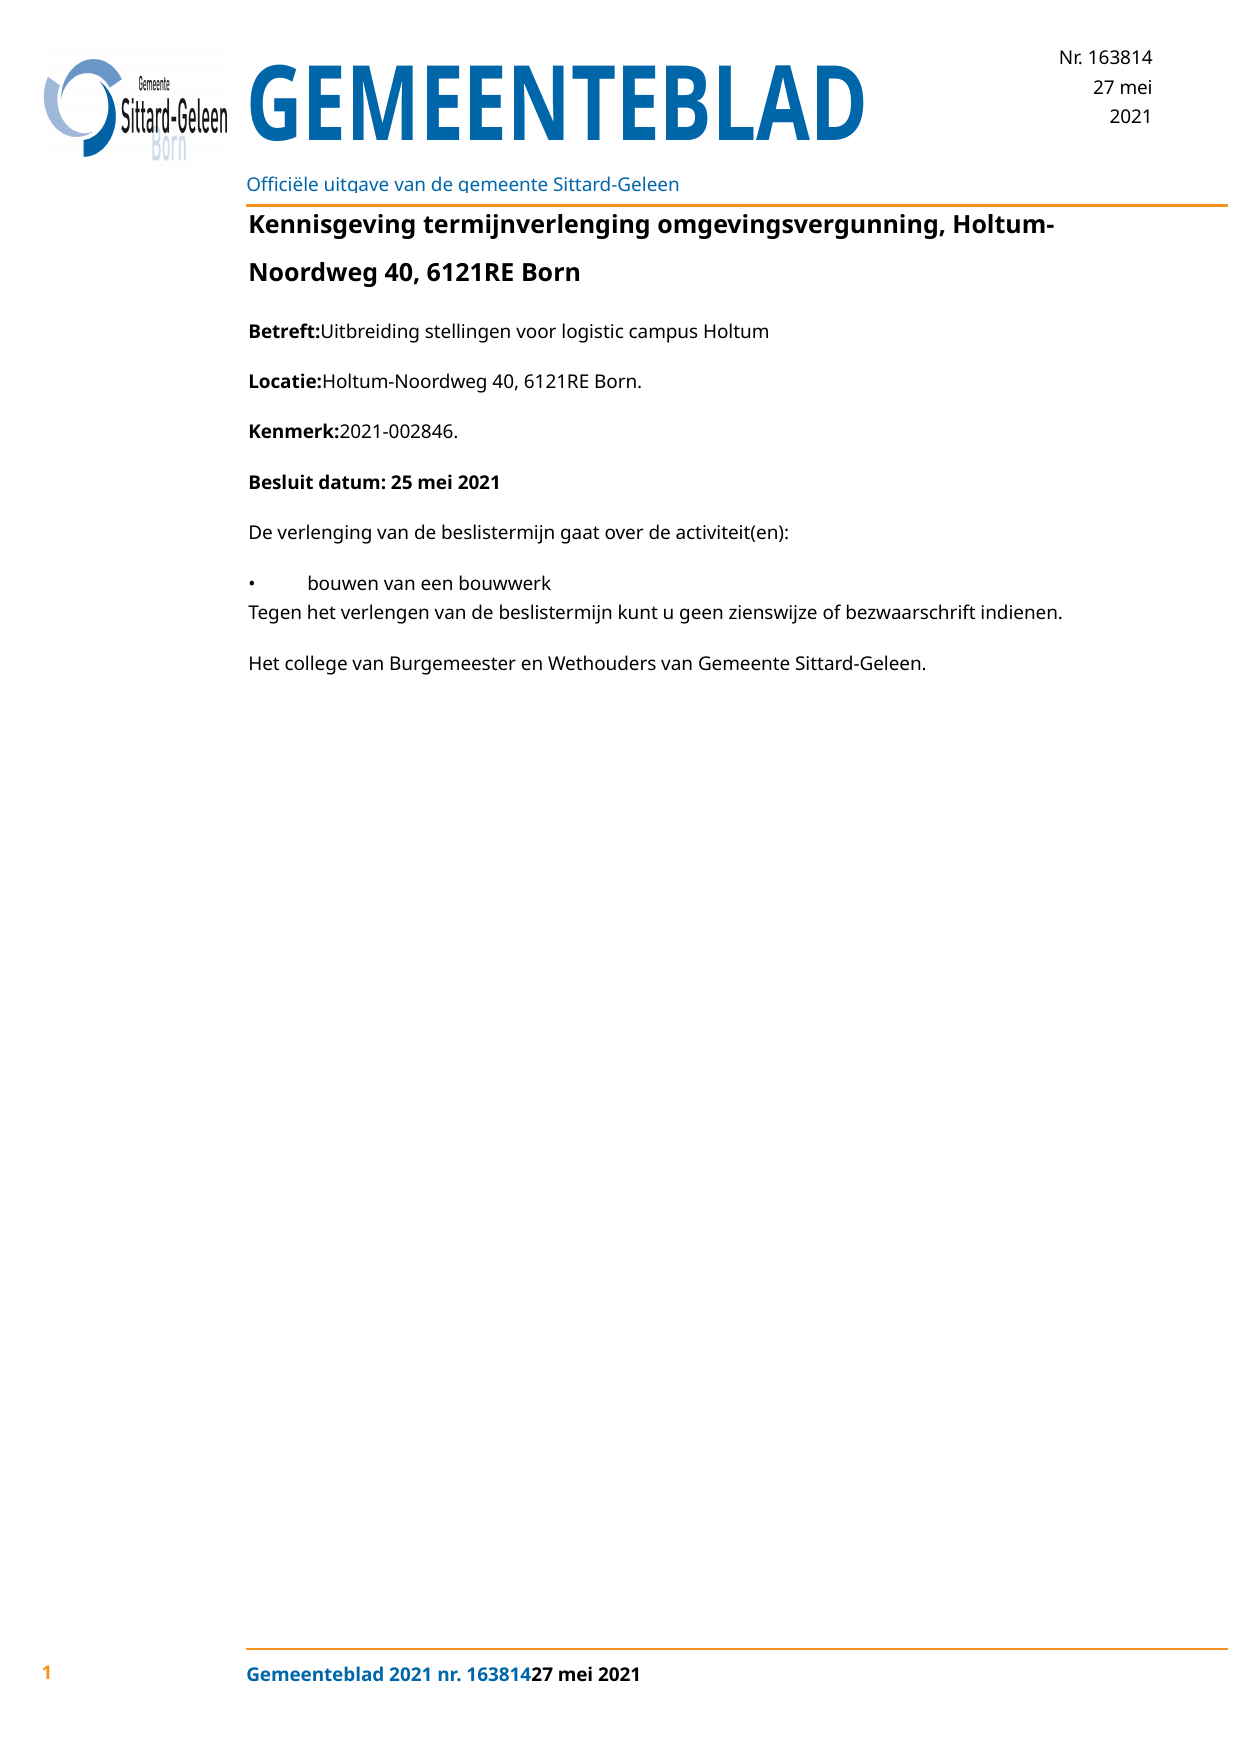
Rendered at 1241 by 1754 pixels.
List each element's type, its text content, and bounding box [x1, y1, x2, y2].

text Betreft:Uitbreiding stellingen voor logistic campus Holtum [248, 318, 1152, 344]
picture [41, 47, 231, 172]
list bouwen van een bouwwerk [248, 570, 1152, 596]
text De verlenging van de beslistermijn gaat over de activiteit(en): [248, 519, 1152, 545]
text Kennisgeving termijnverlenging omgevingsvergunning, Holtum-Noordweg 40, 6121RE Born [248, 207, 1152, 288]
text Tegen het verlengen van de beslistermijn kunt u geen zienswijze of bezwaarschrift indienen. [248, 599, 1152, 625]
text Kenmerk:2021-002846. [248, 419, 1152, 444]
text Locatie:Holtum-Noordweg 40, 6121RE Born. [248, 368, 1152, 394]
text Besluit datum: 25 mei 2021 [248, 469, 1152, 495]
text Het college van Burgemeester en Wethouders van Gemeente Sittard-Geleen. [248, 650, 1152, 676]
